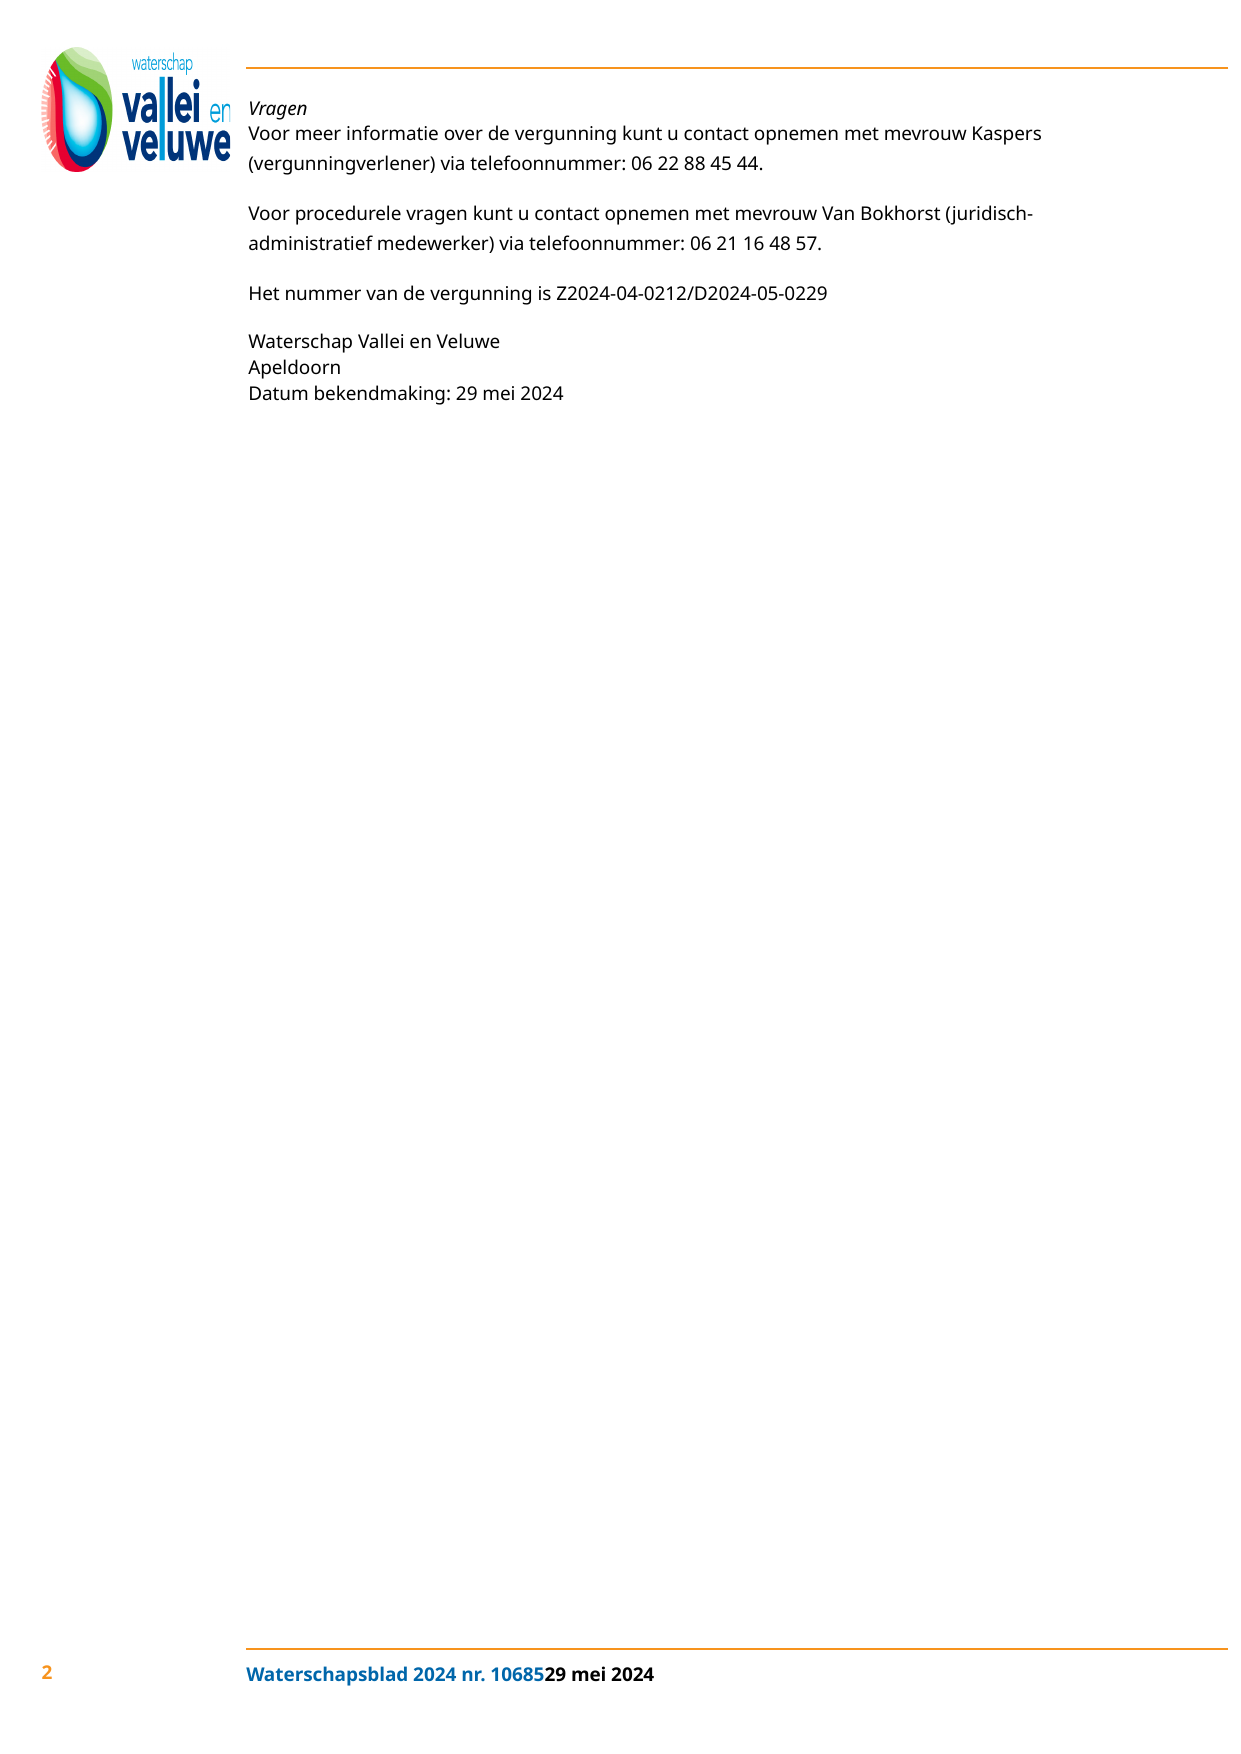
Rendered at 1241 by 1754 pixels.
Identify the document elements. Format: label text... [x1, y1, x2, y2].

text Voor meer informatie over de vergunning kunt u contact opnemen met mevrouw Kaspers (vergunningverlener) via telefoonnummer: 06 22 88 45 44. [248, 121, 1152, 176]
text Voor procedurele vragen kunt u contact opnemen met mevrouw Van Bokhorst (juridisch-administratief medewerker) via telefoonnummer: 06 21 16 48 57. [248, 201, 1152, 256]
picture [41, 47, 231, 172]
text Waterschap Vallei en Veluwe [248, 328, 1152, 354]
text Apeldoorn [248, 354, 1152, 380]
text Vragen [248, 95, 1152, 121]
text Datum bekendmaking: 29 mei 2024 [248, 380, 1152, 406]
text Het nummer van de vergunning is Z2024-04-0212/D2024-05-0229 [248, 281, 1152, 306]
